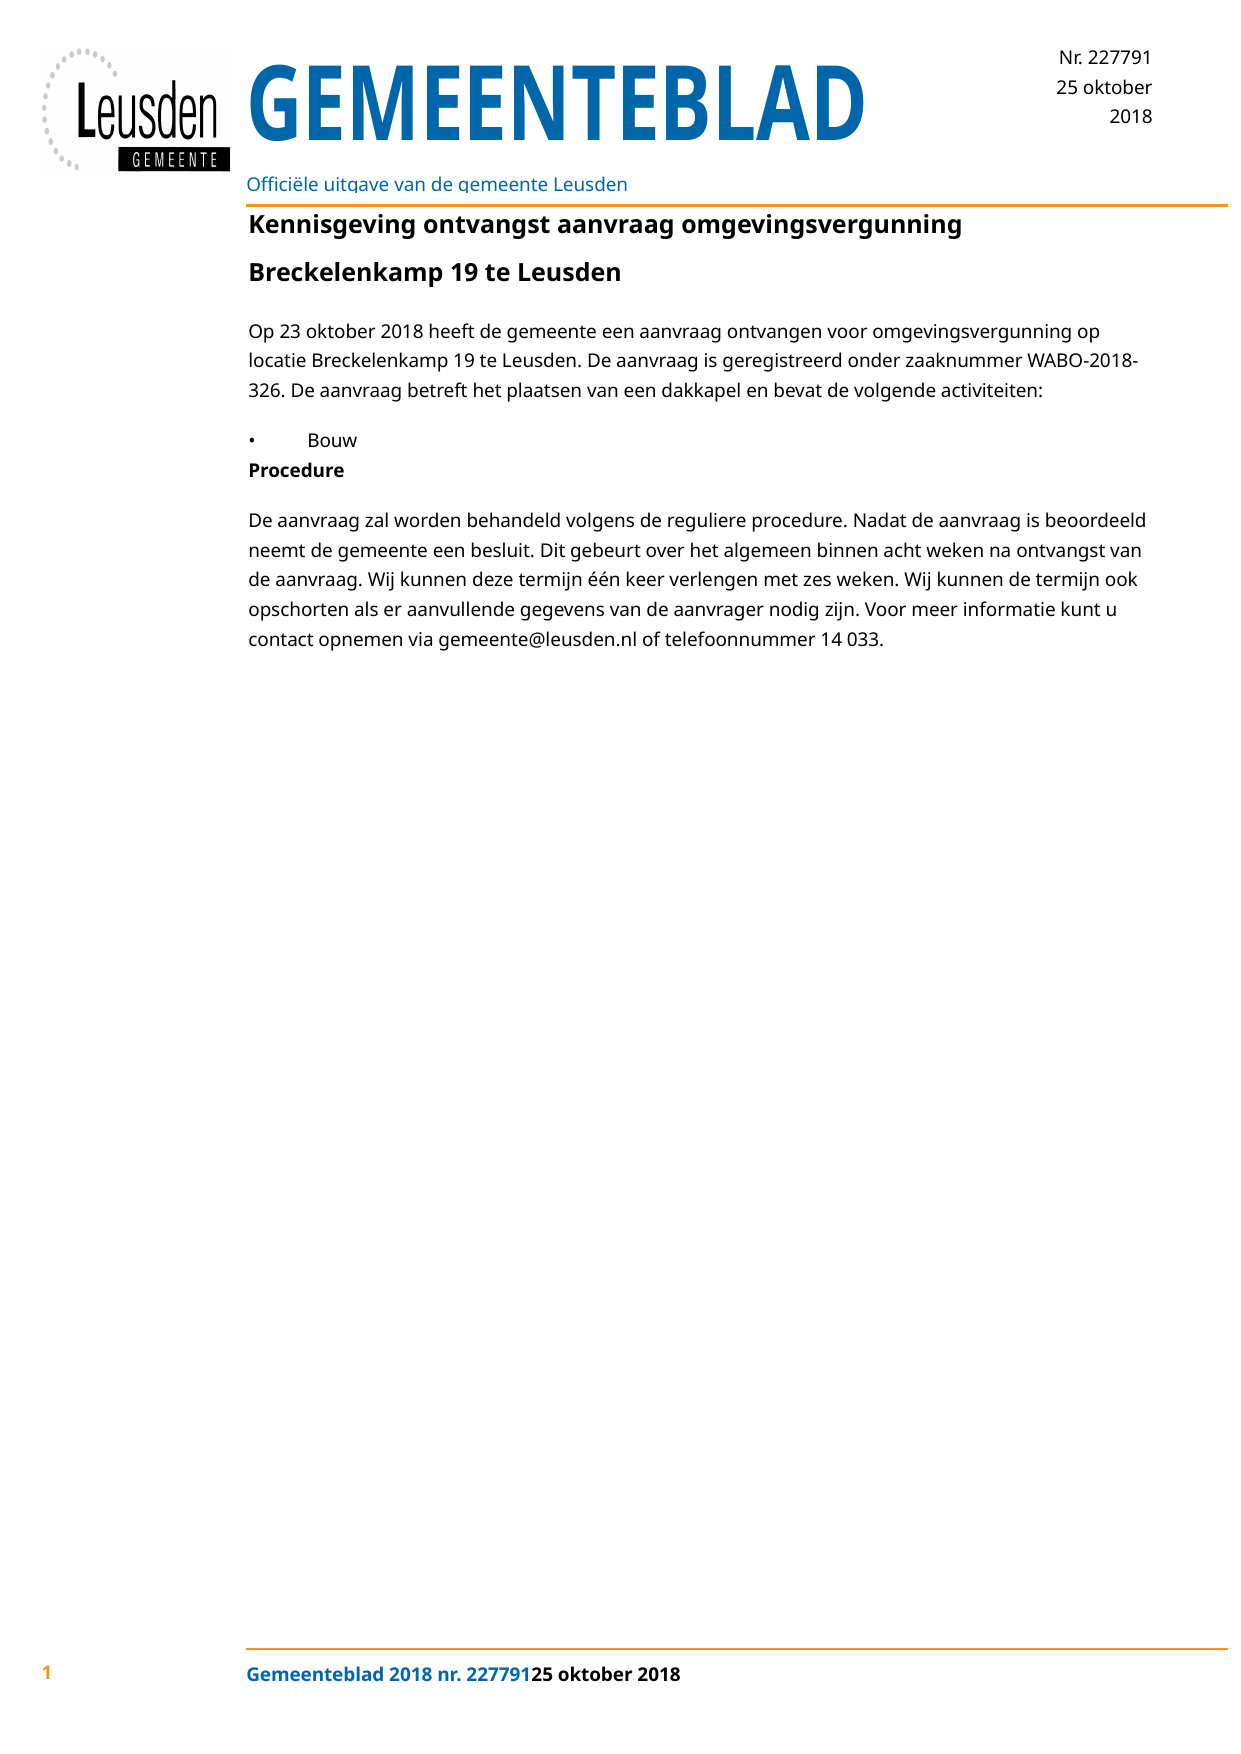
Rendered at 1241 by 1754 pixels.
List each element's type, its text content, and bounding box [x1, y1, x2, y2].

text Op 23 oktober 2018 heeft de gemeente een aanvraag ontvangen voor omgevingsvergunning op locatie Breckelenkamp 19 te Leusden. De aanvraag is geregistreerd onder zaaknummer WABO-2018-326. De aanvraag betreft het plaatsen van een dakkapel en bevat de volgende activiteiten: [248, 318, 1152, 403]
text Procedure [248, 457, 1152, 483]
text De aanvraag zal worden behandeld volgens de reguliere procedure. Nadat de aanvraag is beoordeeld neemt de gemeente een besluit. Dit gebeurt over het algemeen binnen acht weken na ontvangst van de aanvraag. Wij kunnen deze termijn één keer verlengen met zes weken. Wij kunnen de termijn ook opschorten als er aanvullende gegevens van de aanvrager nodig zijn. Voor meer informatie kunt u contact opnemen via gemeente@leusden.nl of telefoonnummer 14 033. [248, 507, 1152, 652]
list Bouw [248, 427, 1152, 453]
text Kennisgeving ontvangst aanvraag omgevingsvergunning Breckelenkamp 19 te Leusden [248, 207, 1152, 288]
picture [41, 47, 231, 172]
